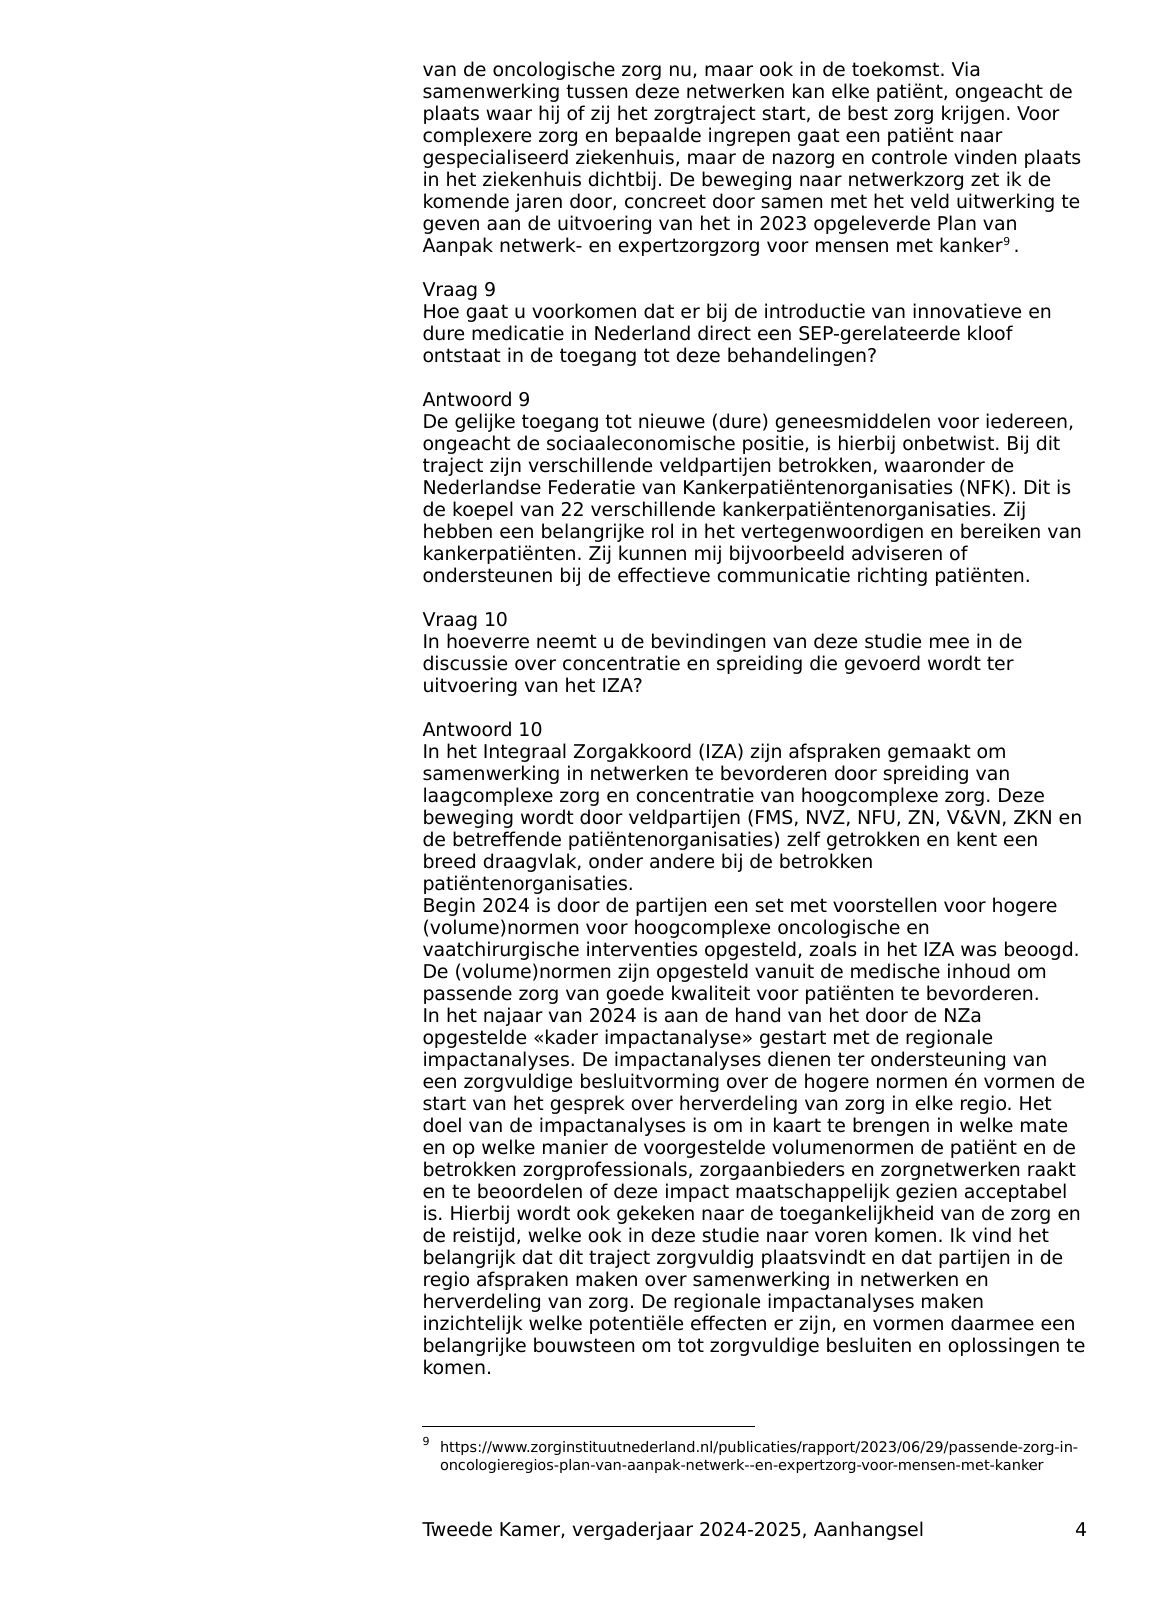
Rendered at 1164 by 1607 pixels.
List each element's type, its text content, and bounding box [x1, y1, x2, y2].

text In het najaar van 2024 is aan de hand van het door de NZa opgestelde «kader impactanalyse» gestart met de regionale impactanalyses. De impactanalyses dienen ter ondersteuning van een zorgvuldige besluitvorming over de hogere normen én vormen de start van het gesprek over herverdeling van zorg in elke regio. Het doel van de impactanalyses is om in kaart te brengen in welke mate en op welke manier de voorgestelde volumenormen de patiënt en de betrokken zorgprofessionals, zorgaanbieders en zorgnetwerken raakt en te beoordelen of deze impact maatschappelijk gezien acceptabel is. Hierbij wordt ook gekeken naar de toegankelijkheid van de zorg en de reistijd, welke ook in deze studie naar voren komen. Ik vind het belangrijk dat dit traject zorgvuldig plaatsvindt en dat partijen in de regio afspraken maken over samenwerking in netwerken en herverdeling van zorg. De regionale impactanalyses maken inzichtelijk welke potentiële effecten er zijn, en vormen daarmee een belangrijke bouwsteen om tot zorgvuldige besluiten en oplossingen te komen. [422, 1005, 1087, 1379]
text Antwoord 10 [422, 719, 1087, 741]
text De gelijke toegang tot nieuwe (dure) geneesmiddelen voor iedereen, ongeacht de sociaaleconomische positie, is hierbij onbetwist. Bij dit traject zijn verschillende veldpartijen betrokken, waaronder de Nederlandse Federatie van Kankerpatiëntenorganisaties (NFK). Dit is de koepel van 22 verschillende kankerpatiëntenorganisaties. Zij hebben een belangrijke rol in het vertegenwoordigen en bereiken van kankerpatiënten. Zij kunnen mij bijvoorbeeld adviseren of ondersteunen bij de effectieve communicatie richting patiënten. [422, 411, 1087, 587]
text Vraag 9 [422, 279, 1087, 301]
text In hoeverre neemt u de bevindingen van deze studie mee in de discussie over concentratie en spreiding die gevoerd wordt ter uitvoering van het IZA? [422, 631, 1087, 697]
text Hoe gaat u voorkomen dat er bij de introductie van innovatieve en dure medicatie in Nederland direct een SEP-gerelateerde kloof ontstaat in de toegang tot deze behandelingen? [422, 301, 1087, 367]
text https://www.zorginstituutnederland.nl/publicaties/rapport/2023/06/29/passende-zorg-in-oncologieregios-plan-van-aanpak-netwerk--en-expertzorg-voor-mensen-met-kanker [422, 1435, 1087, 1474]
text van de oncologische zorg nu, maar ook in de toekomst. Via samenwerking tussen deze netwerken kan elke patiënt, ongeacht de plaats waar hij of zij het zorgtraject start, de best zorg krijgen. Voor complexere zorg en bepaalde ingrepen gaat een patiënt naar gespecialiseerd ziekenhuis, maar de nazorg en controle vinden plaats in het ziekenhuis dichtbij. De beweging naar netwerkzorg zet ik de komende jaren door, concreet door samen met het veld uitwerking te geven aan de uitvoering van het in 2023 opgeleverde Plan van Aanpak netwerk- en expertzorgzorg voor mensen met kanker. [422, 59, 1087, 257]
text Antwoord 9 [422, 389, 1087, 411]
text In het Integraal Zorgakkoord (IZA) zijn afspraken gemaakt om samenwerking in netwerken te bevorderen door spreiding van laagcomplexe zorg en concentratie van hoogcomplexe zorg. Deze beweging wordt door veldpartijen (FMS, NVZ, NFU, ZN, V&VN, ZKN en de betreffende patiëntenorganisaties) zelf getrokken en kent een breed draagvlak, onder andere bij de betrokken patiëntenorganisaties. [422, 741, 1087, 895]
text Begin 2024 is door de partijen een set met voorstellen voor hogere (volume)normen voor hoogcomplexe oncologische en vaatchirurgische interventies opgesteld, zoals in het IZA was beoogd. De (volume)normen zijn opgesteld vanuit de medische inhoud om passende zorg van goede kwaliteit voor patiënten te bevorderen. [422, 895, 1087, 1005]
text Vraag 10 [422, 609, 1087, 631]
